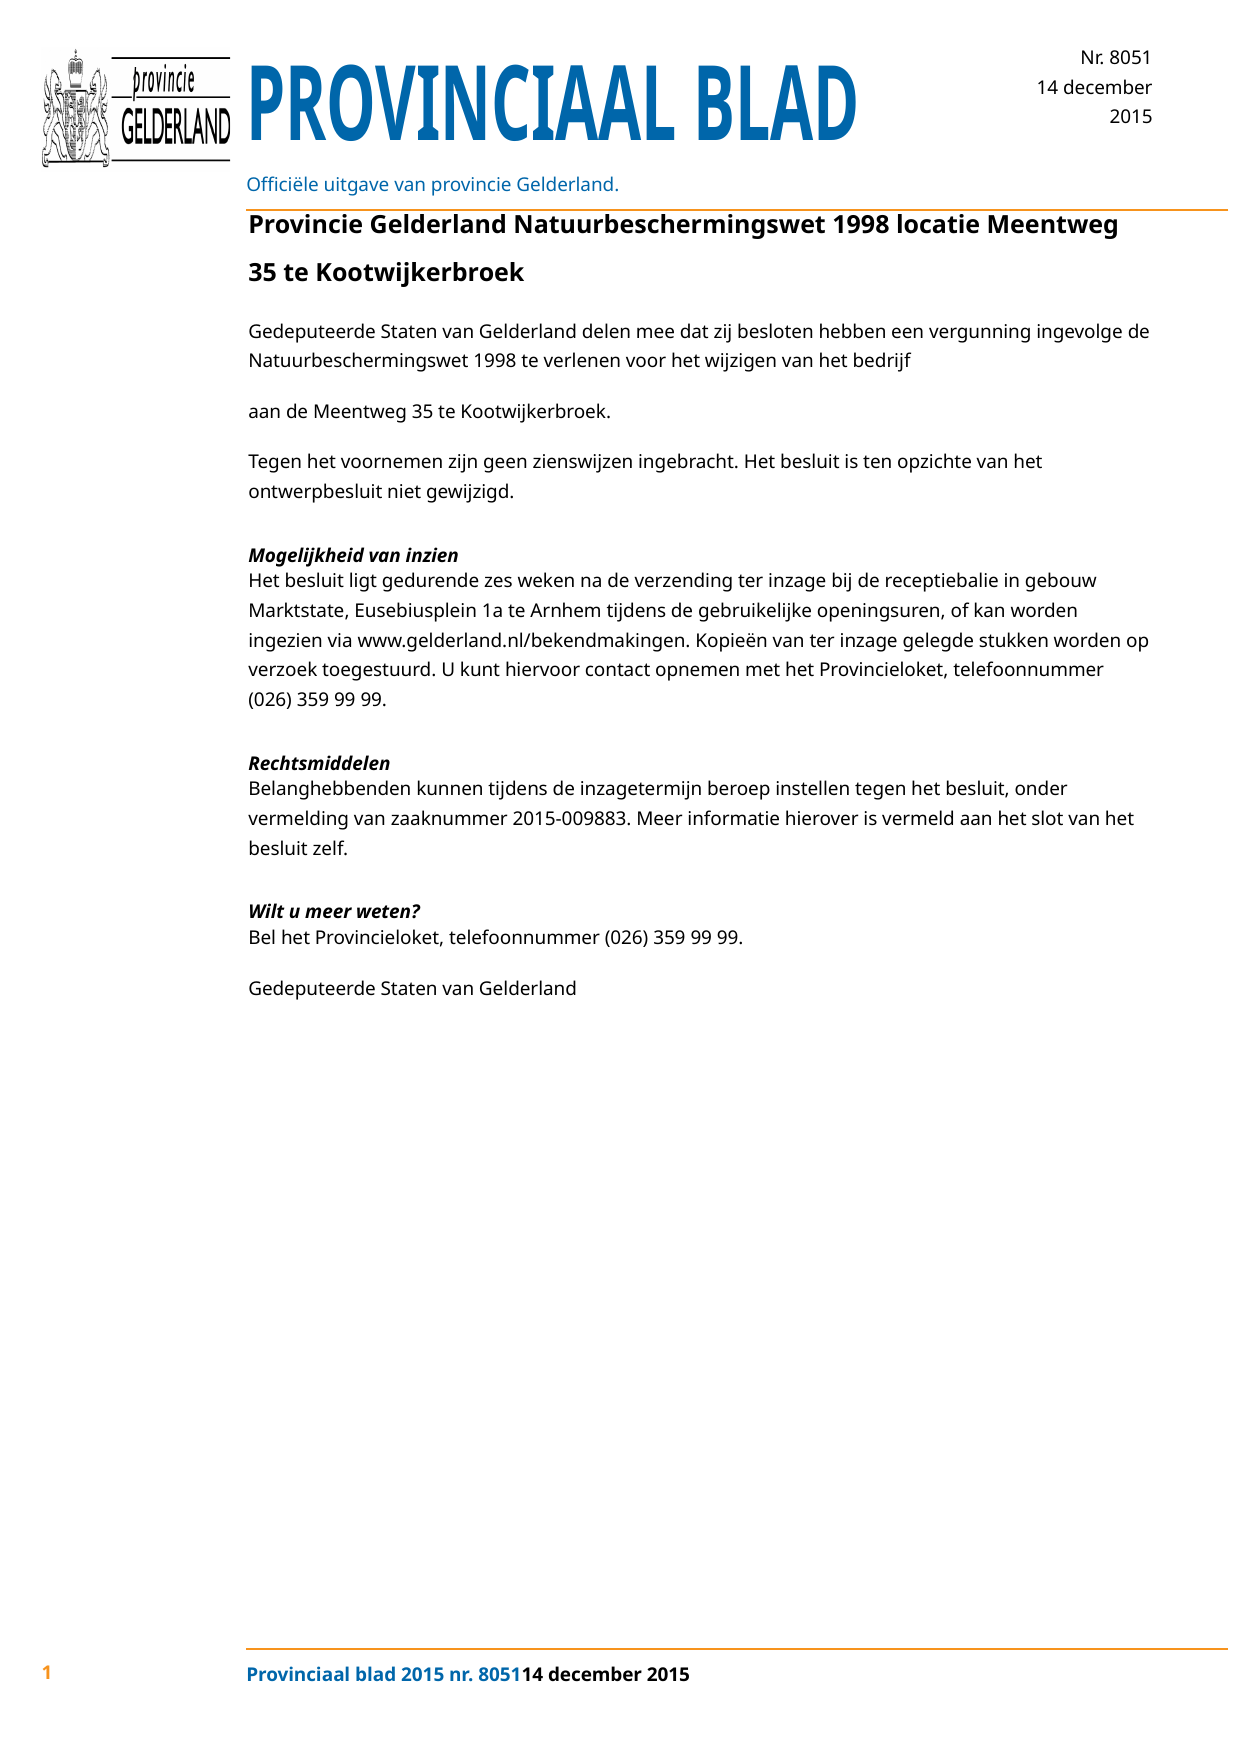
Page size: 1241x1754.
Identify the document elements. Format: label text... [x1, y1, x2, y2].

text Wilt u meer weten? [248, 899, 1152, 924]
text aan de Meentweg 35 te Kootwijkerbroek. [248, 398, 1152, 424]
text Bel het Provincieloket, telefoonnummer (026) 359 99 99. [248, 924, 1152, 950]
text Provincie Gelderland Natuurbeschermingswet 1998 locatie Meentweg 35 te Kootwijkerbroek [248, 211, 1152, 288]
text Tegen het voornemen zijn geen zienswijzen ingebracht. Het besluit is ten opzichte van het ontwerpbesluit niet gewijzigd. [248, 448, 1152, 504]
text Rechtsmiddelen [248, 750, 1152, 776]
text Het besluit ligt gedurende zes weken na de verzending ter inzage bij de receptiebalie in gebouw Marktstate, Eusebiusplein 1a te Arnhem tijdens de gebruikelijke openingsuren, of kan worden ingezien via www.gelderland.nl/bekendmakingen. Kopieën van ter inzage gelegde stukken worden op verzoek toegestuurd. U kunt hiervoor contact opnemen met het Provincieloket, telefoonnummer (026) 359 99 99. [248, 568, 1152, 712]
text Gedeputeerde Staten van Gelderland [248, 975, 1152, 1001]
text Gedeputeerde Staten van Gelderland delen mee dat zij besloten hebben een vergunning ingevolge de Natuurbeschermingswet 1998 te verlenen voor het wijzigen van het bedrijf [248, 318, 1152, 373]
picture [41, 47, 231, 172]
text Mogelijkheid van inzien [248, 542, 1152, 568]
text Belanghebbenden kunnen tijdens de inzagetermijn beroep instellen tegen het besluit, onder vermelding van zaaknummer 2015-009883. Meer informatie hierover is vermeld aan het slot van het besluit zelf. [248, 776, 1152, 861]
